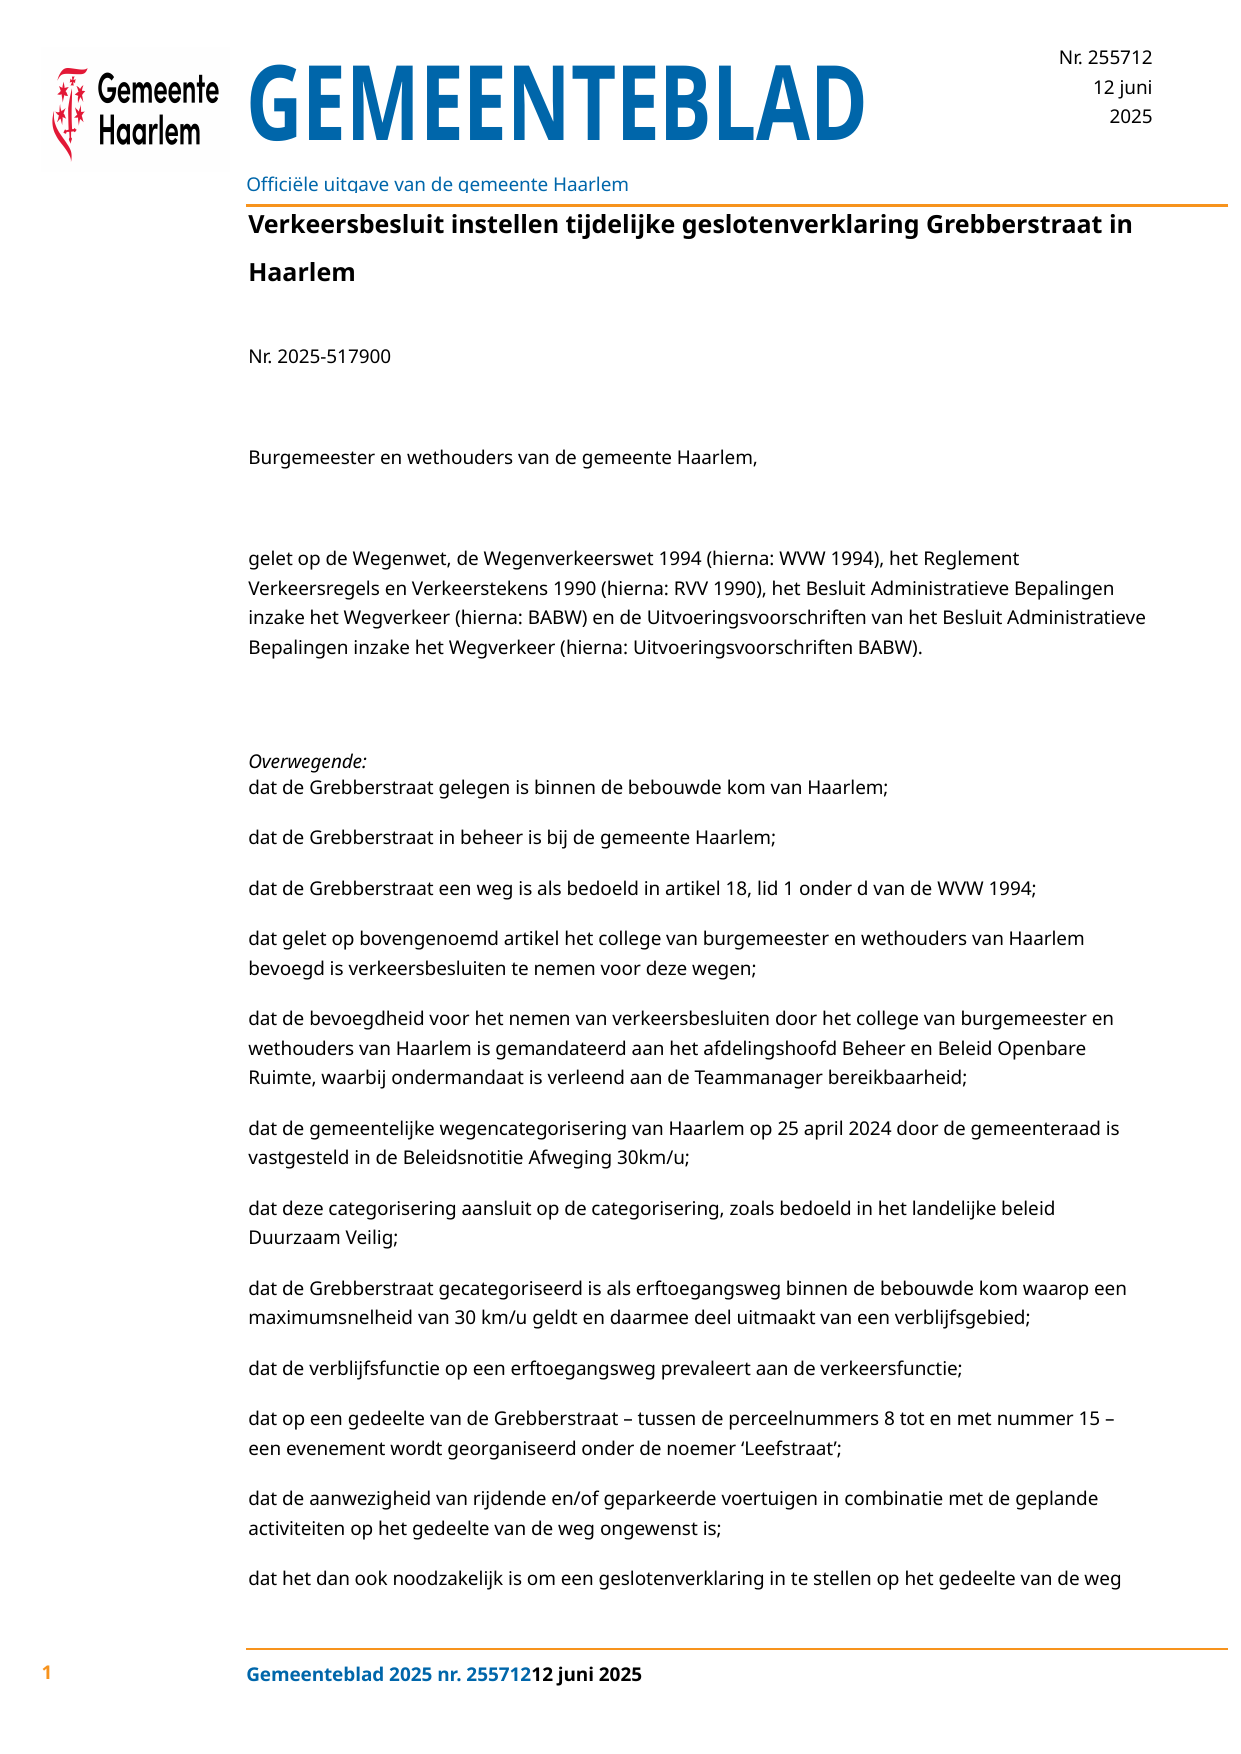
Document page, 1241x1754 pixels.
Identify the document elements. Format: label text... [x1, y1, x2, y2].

text dat op een gedeelte van de Grebberstraat – tussen de perceelnummers 8 tot en met nummer 15 – een evenement wordt georganiseerd onder de noemer ‘Leefstraat’; [248, 1405, 1152, 1461]
text gelet op de Wegenwet, de Wegenverkeerswet 1994 (hierna: WVW 1994), het Reglement Verkeersregels en Verkeerstekens 1990 (hierna: RVV 1990), het Besluit Administratieve Bepalingen inzake het Wegverkeer (hierna: BABW) en de Uitvoeringsvoorschriften van het Besluit Administratieve Bepalingen inzake het Wegverkeer (hierna: Uitvoeringsvoorschriften BABW). [248, 545, 1152, 660]
text Burgemeester en wethouders van de gemeente Haarlem, [248, 444, 1152, 470]
text dat de verblijfsfunctie op een erftoegangsweg prevaleert aan de verkeersfunctie; [248, 1355, 1152, 1381]
text dat de gemeentelijke wegencategorisering van Haarlem op 25 april 2024 door de gemeenteraad is vastgesteld in de Beleidsnotitie Afweging 30km/u; [248, 1115, 1152, 1170]
text dat deze categorisering aansluit op de categorisering, zoals bedoeld in het landelijke beleid Duurzaam Veilig; [248, 1195, 1152, 1250]
text Nr. 2025-517900 [248, 344, 1152, 369]
text dat de bevoegdheid voor het nemen van verkeersbesluiten door het college van burgemeester en wethouders van Haarlem is gemandateerd aan het afdelingshoofd Beheer en Beleid Openbare Ruimte, waarbij ondermandaat is verleend aan de Teammanager bereikbaarheid; [248, 1005, 1152, 1090]
text dat gelet op bovengenoemd artikel het college van burgemeester en wethouders van Haarlem bevoegd is verkeersbesluiten te nemen voor deze wegen; [248, 925, 1152, 981]
text dat de aanwezigheid van rijdende en/of geparkeerde voertuigen in combinatie met de geplande activiteiten op het gedeelte van de weg ongewenst is; [248, 1485, 1152, 1541]
text Overwegende: [248, 748, 1152, 774]
text dat het dan ook noodzakelijk is om een geslotenverklaring in te stellen op het gedeelte van de weg [248, 1565, 1152, 1591]
picture [41, 47, 231, 172]
text dat de Grebberstraat in beheer is bij de gemeente Haarlem; [248, 824, 1152, 850]
text dat de Grebberstraat gelegen is binnen de bebouwde kom van Haarlem; [248, 774, 1152, 800]
text dat de Grebberstraat een weg is als bedoeld in artikel 18, lid 1 onder d van de WVW 1994; [248, 875, 1152, 901]
text dat de Grebberstraat gecategoriseerd is als erftoegangsweg binnen de bebouwde kom waarop een maximumsnelheid van 30 km/u geldt en daarmee deel uitmaakt van een verblijfsgebied; [248, 1275, 1152, 1330]
text Verkeersbesluit instellen tijdelijke geslotenverklaring Grebberstraat in Haarlem [248, 207, 1152, 288]
